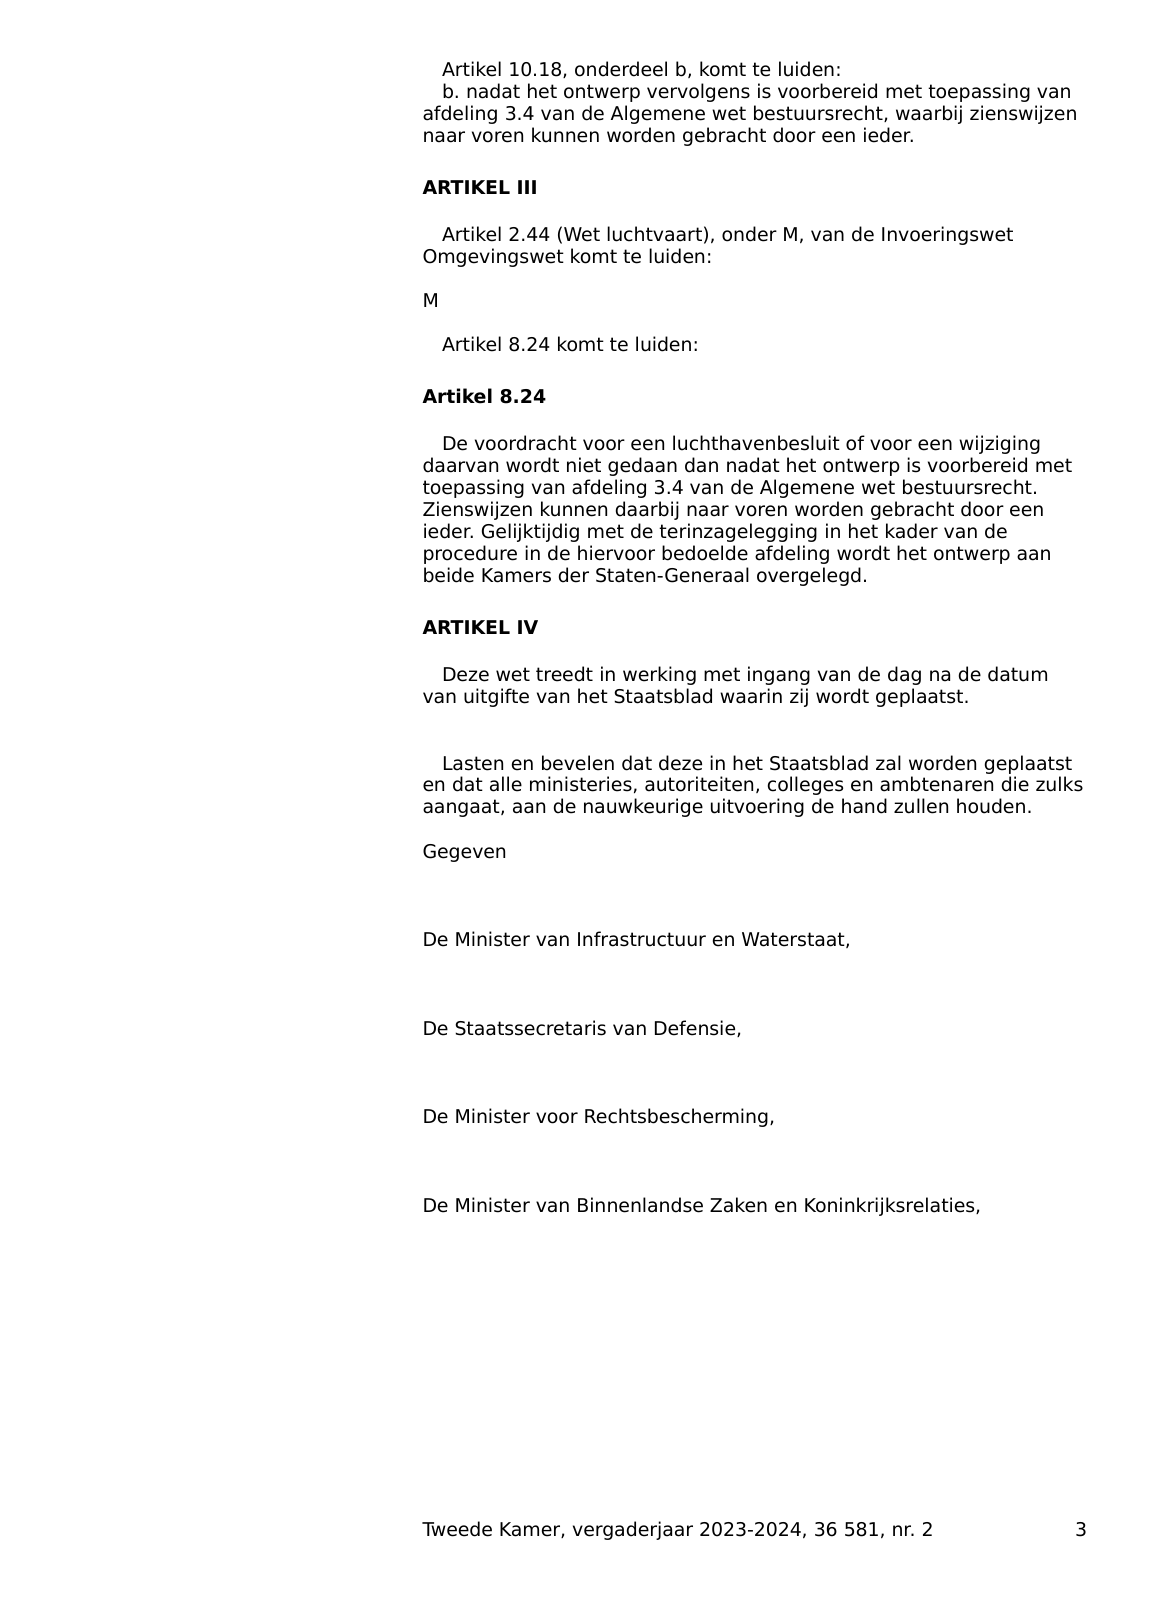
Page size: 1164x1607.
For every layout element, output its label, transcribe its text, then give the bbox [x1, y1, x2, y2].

text De Minister van Binnenlandse Zaken en Koninkrijksrelaties, [422, 1195, 1087, 1217]
subtitle ARTIKEL IV [422, 617, 1087, 639]
text Lasten en bevelen dat deze in het Staatsblad zal worden geplaatst en dat alle ministeries, autoriteiten, colleges en ambtenaren die zulks aangaat, aan de nauwkeurige uitvoering de hand zullen houden. [422, 752, 1087, 818]
text De Minister van Infrastructuur en Waterstaat, [422, 929, 1087, 951]
text M [422, 290, 1087, 312]
subtitle Artikel 8.24 [422, 386, 1087, 408]
text Gegeven [422, 841, 1087, 862]
text Artikel 8.24 komt te luiden: [422, 334, 1087, 356]
text b. nadat het ontwerp vervolgens is voorbereid met toepassing van afdeling 3.4 van de Algemene wet bestuursrecht, waarbij zienswijzen naar voren kunnen worden gebracht door een ieder. [422, 81, 1087, 147]
subtitle ARTIKEL III [422, 177, 1087, 199]
text De Staatssecretaris van Defensie, [422, 1018, 1087, 1039]
text Deze wet treedt in werking met ingang van de dag na de datum van uitgifte van het Staatsblad waarin zij wordt geplaatst. [422, 664, 1087, 708]
text Artikel 2.44 (Wet luchtvaart), onder M, van de Invoeringswet Omgevingswet komt te luiden: [422, 224, 1087, 268]
text De Minister voor Rechtsbescherming, [422, 1106, 1087, 1128]
text Artikel 10.18, onderdeel b, komt te luiden: [422, 59, 1087, 81]
text De voordracht voor een luchthavenbesluit of voor een wijziging daarvan wordt niet gedaan dan nadat het ontwerp is voorbereid met toepassing van afdeling 3.4 van de Algemene wet bestuursrecht. Zienswijzen kunnen daarbij naar voren worden gebracht door een ieder. Gelijktijdig met de terinzagelegging in het kader van de procedure in de hiervoor bedoelde afdeling wordt het ontwerp aan beide Kamers der Staten-Generaal overgelegd. [422, 433, 1087, 587]
